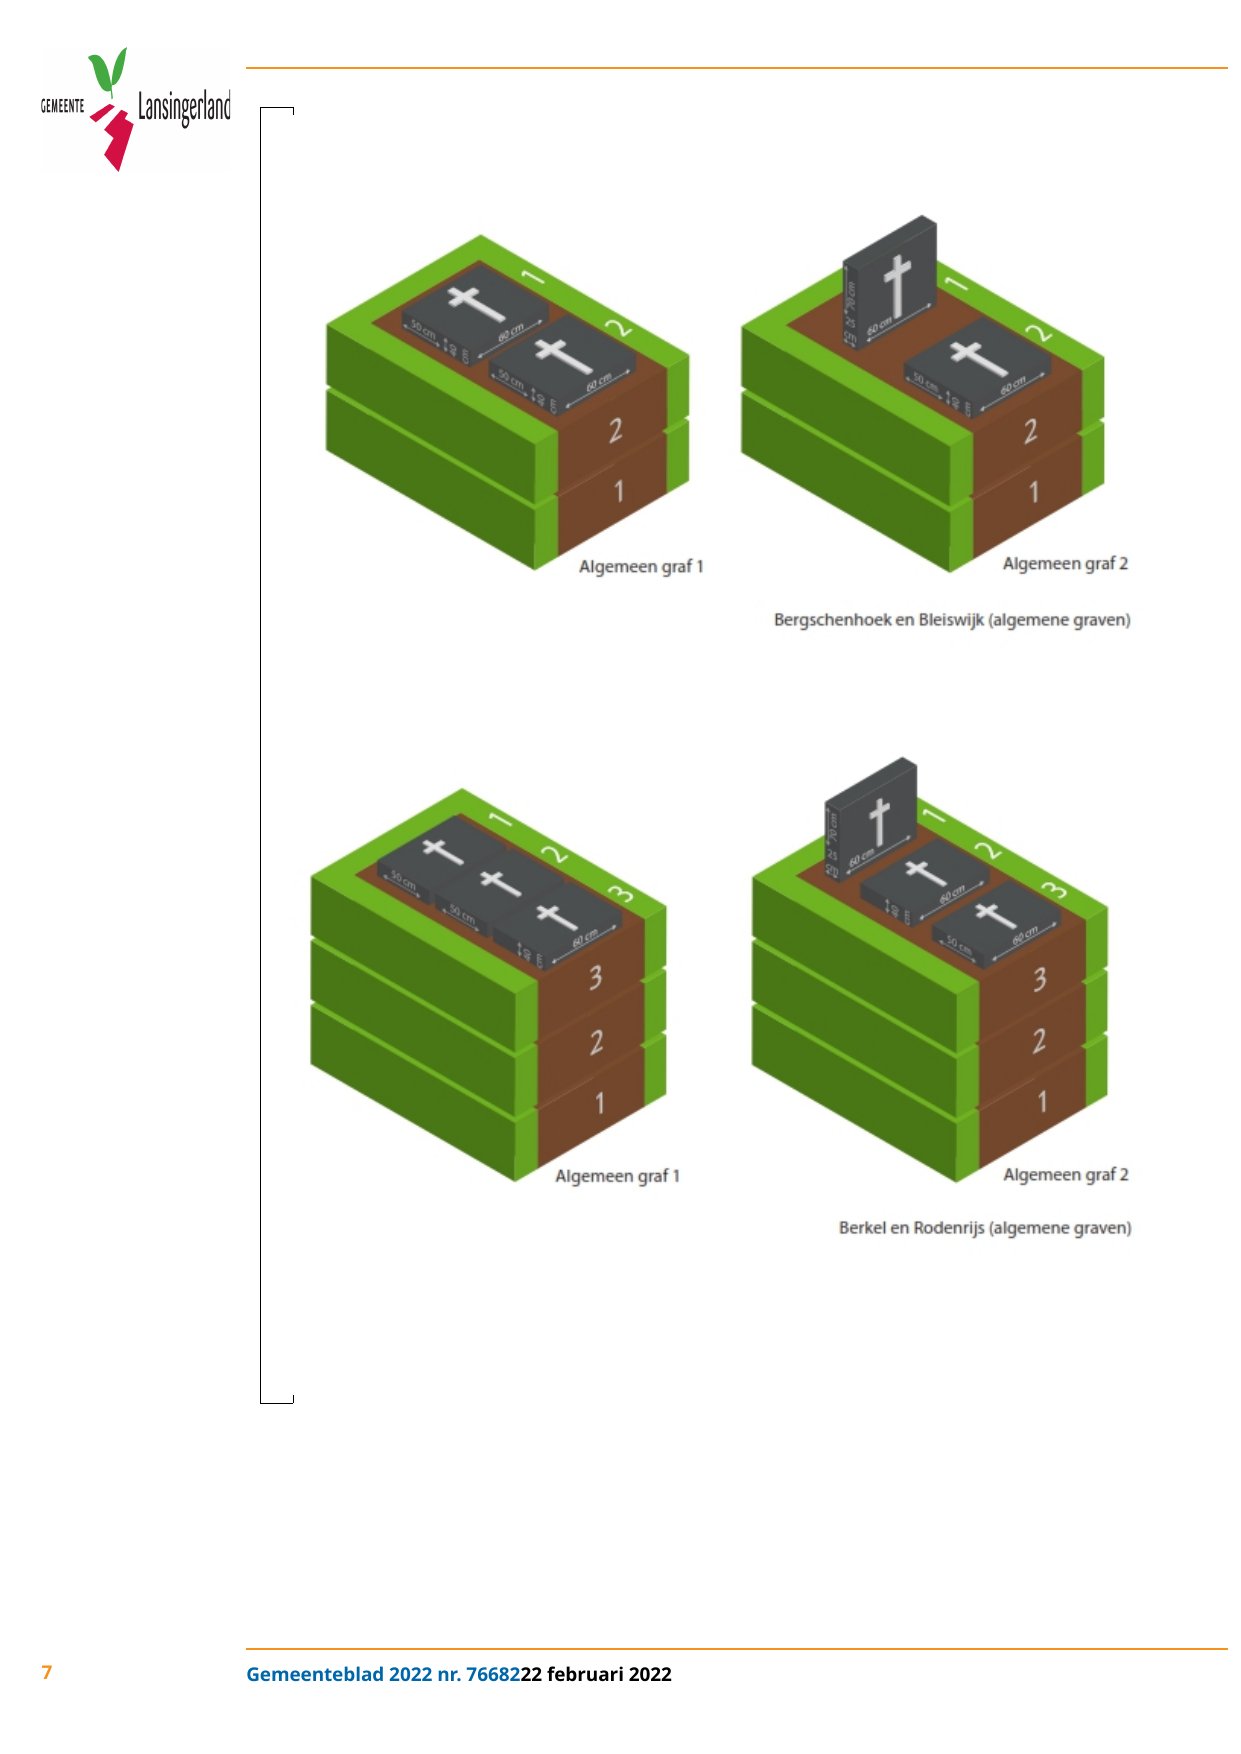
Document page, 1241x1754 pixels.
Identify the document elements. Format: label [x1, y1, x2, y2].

picture [268, 115, 1173, 1395]
picture [41, 47, 231, 172]
